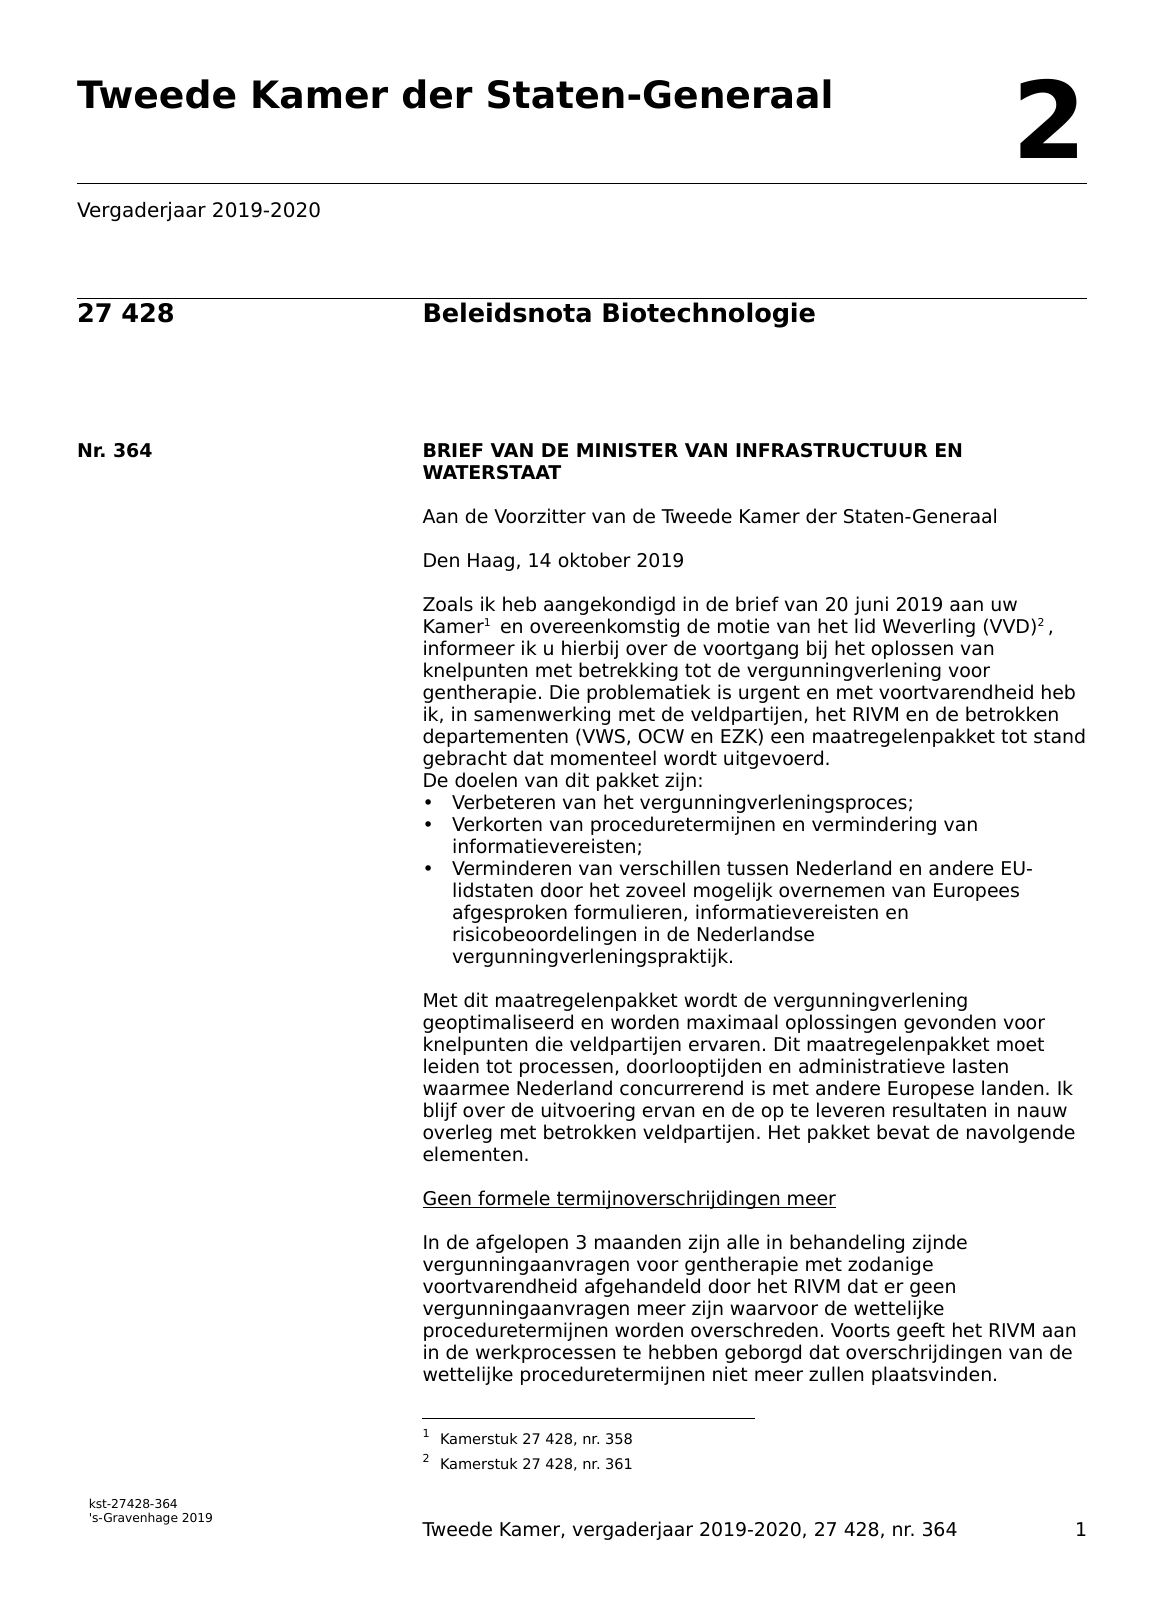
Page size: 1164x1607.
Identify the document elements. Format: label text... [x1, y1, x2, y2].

subtitle 27 428 Beleidsnota Biotechnologie [77, 299, 1087, 329]
text Aan de Voorzitter van de Tweede Kamer der Staten-Generaal [422, 506, 1087, 528]
text Kamerstuk 27 428, nr. 358 [422, 1427, 1087, 1449]
table_cell Vergaderjaar 2019-2020 [77, 184, 1087, 298]
table_header 2 [886, 59, 1087, 183]
text • Verbeteren van het vergunningverleningsproces; [422, 792, 1087, 814]
text De doelen van dit pakket zijn: [422, 770, 1087, 792]
subtitle Nr. 364 BRIEF VAN DE MINISTER VAN INFRASTRUCTUUR EN WATERSTAAT [77, 440, 1087, 484]
text • Verminderen van verschillen tussen Nederland en andere EU-lidstaten door het zoveel mogelijk overnemen van Europees afgesproken formulieren, informatievereisten en risicobeoordelingen in de Nederlandse vergunningverleningspraktijk. [422, 858, 1087, 968]
text Den Haag, 14 oktober 2019 [422, 550, 1087, 572]
text kst-27428-364 [88, 1497, 323, 1511]
table_header Tweede Kamer der Staten-Generaal [77, 59, 886, 183]
text Zoals ik heb aangekondigd in de brief van 20 juni 2019 aan uw Kamer en overeenkomstig de motie van het lid Weverling (VVD), informeer ik u hierbij over de voortgang bij het oplossen van knelpunten met betrekking tot de vergunningverlening voor gentherapie. Die problematiek is urgent en met voortvarendheid heb ik, in samenwerking met de veldpartijen, het RIVM en de betrokken departementen (VWS, OCW en EZK) een maatregelenpakket tot stand gebracht dat momenteel wordt uitgevoerd. [422, 594, 1087, 770]
text • Verkorten van proceduretermijnen en vermindering van informatievereisten; [422, 814, 1087, 858]
text 's-Gravenhage 2019 [88, 1511, 323, 1525]
text In de afgelopen 3 maanden zijn alle in behandeling zijnde vergunningaanvragen voor gentherapie met zodanige voortvarendheid afgehandeld door het RIVM dat er geen vergunningaanvragen meer zijn waarvoor de wettelijke proceduretermijnen worden overschreden. Voorts geeft het RIVM aan in de werkprocessen te hebben geborgd dat overschrijdingen van de wettelijke proceduretermijnen niet meer zullen plaatsvinden. [422, 1232, 1087, 1386]
text Met dit maatregelenpakket wordt de vergunningverlening geoptimaliseerd en worden maximaal oplossingen gevonden voor knelpunten die veldpartijen ervaren. Dit maatregelenpakket moet leiden tot processen, doorlooptijden en administratieve lasten waarmee Nederland concurrerend is met andere Europese landen. Ik blijf over de uitvoering ervan en de op te leveren resultaten in nauw overleg met betrokken veldpartijen. Het pakket bevat de navolgende elementen. [422, 990, 1087, 1166]
subtitle Geen formele termijnoverschrijdingen meer [422, 1188, 1087, 1210]
text Kamerstuk 27 428, nr. 361 [422, 1452, 1087, 1474]
